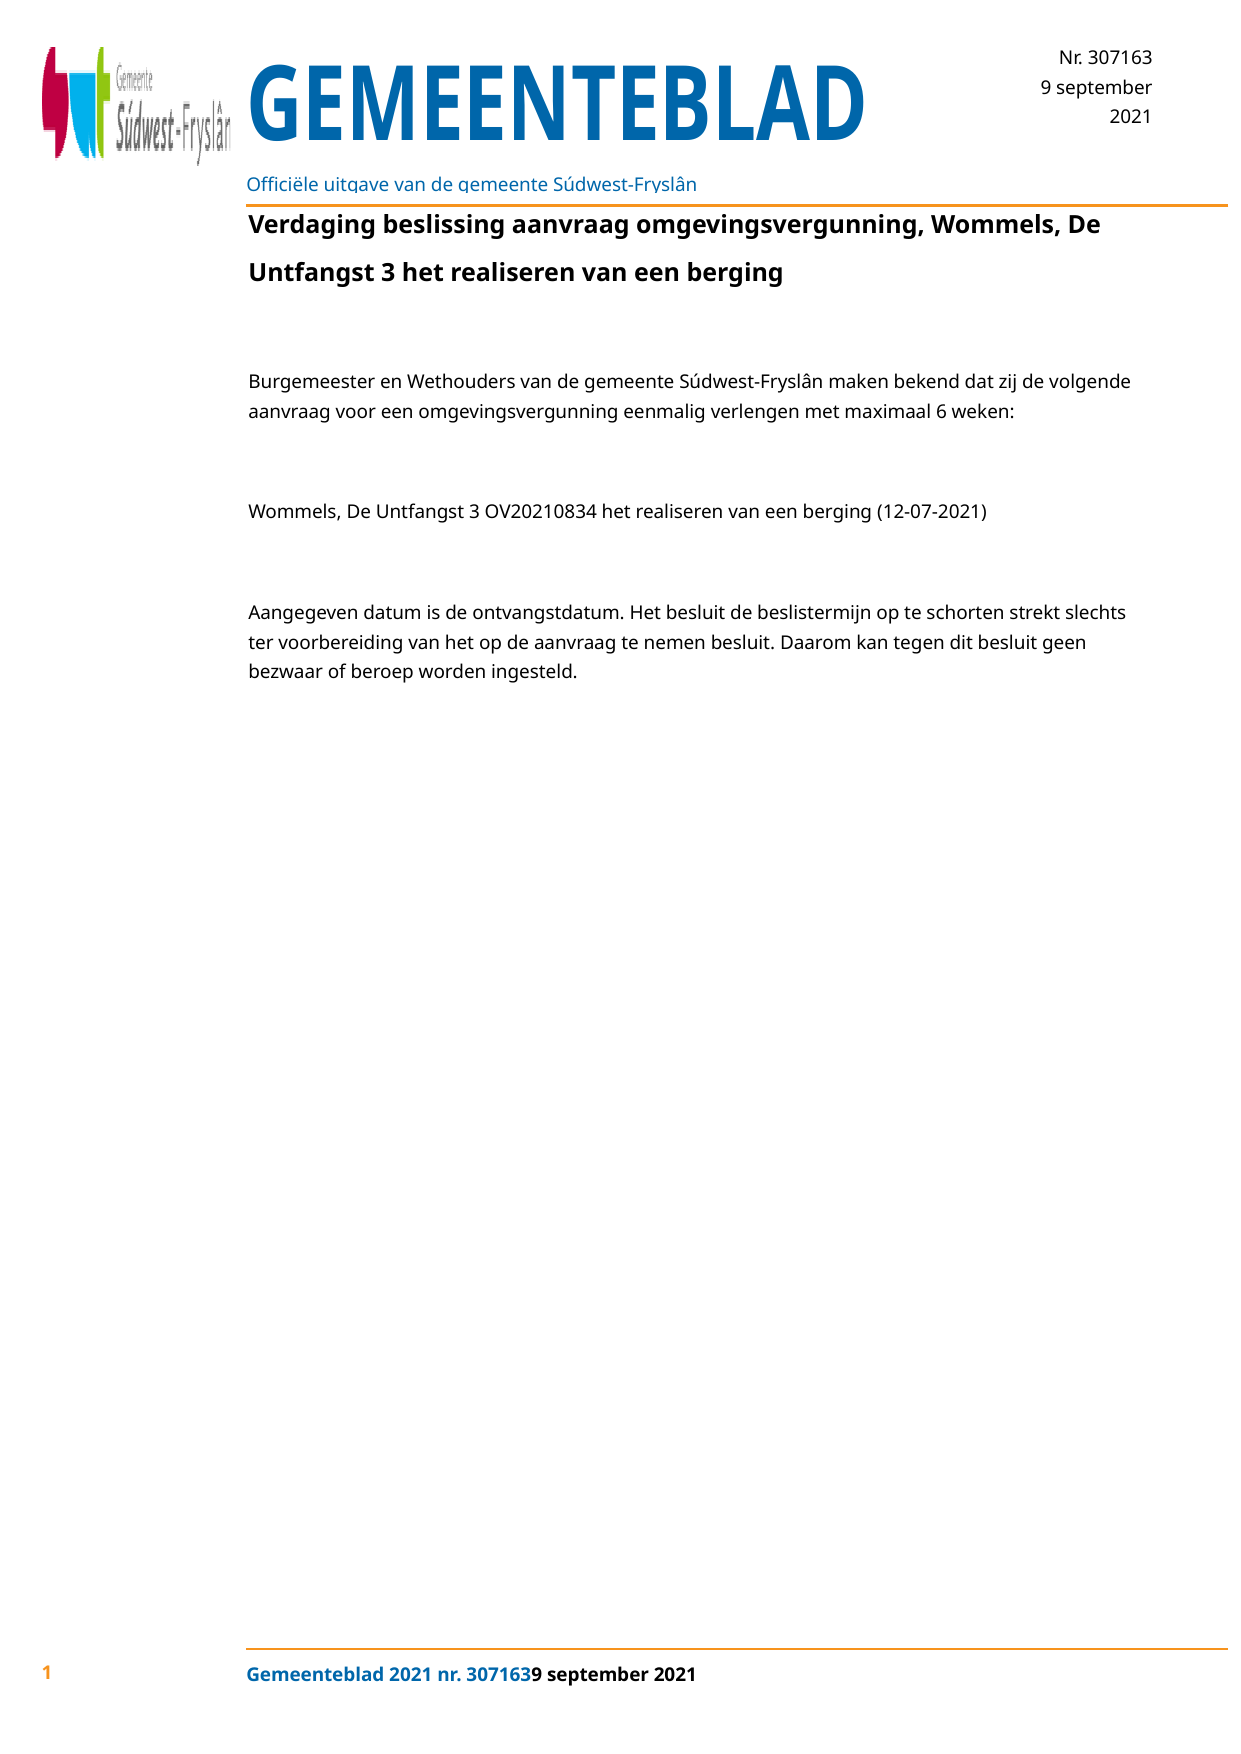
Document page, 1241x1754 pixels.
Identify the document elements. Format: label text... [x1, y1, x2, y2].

text Wommels, De Untfangst 3 OV20210834 het realiseren van een berging (12-07-2021) [248, 499, 1152, 524]
picture [41, 47, 231, 172]
text Aangegeven datum is de ontvangstdatum. Het besluit de beslistermijn op te schorten strekt slechts ter voorbereiding van het op de aanvraag te nemen besluit. Daarom kan tegen dit besluit geen bezwaar of beroep worden ingesteld. [248, 599, 1152, 684]
text Burgemeester en Wethouders van de gemeente Súdwest-Fryslân maken bekend dat zij de volgende aanvraag voor een omgevingsvergunning eenmalig verlengen met maximaal 6 weken: [248, 368, 1152, 424]
text Verdaging beslissing aanvraag omgevingsvergunning, Wommels, De Untfangst 3 het realiseren van een berging [248, 207, 1152, 288]
